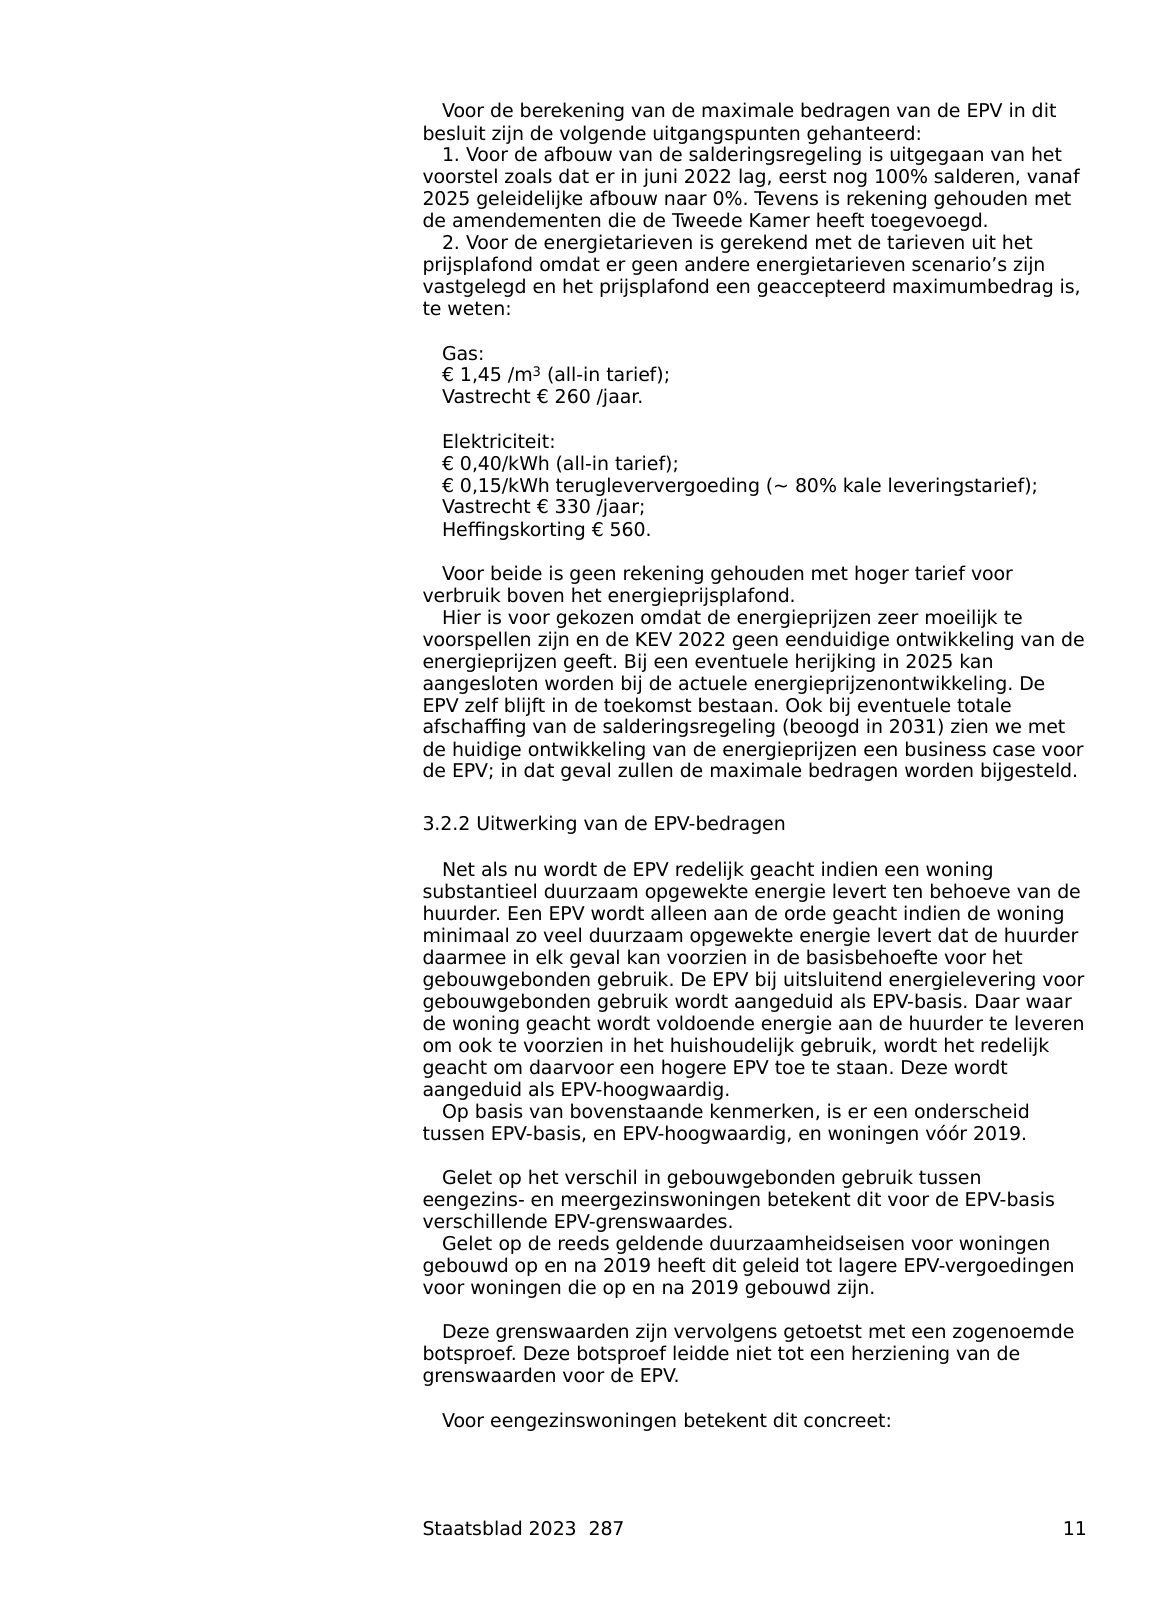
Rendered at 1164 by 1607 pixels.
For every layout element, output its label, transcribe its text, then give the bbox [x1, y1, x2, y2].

subtitle 3.2.2 Uitwerking van de EPV-bedragen [422, 812, 1087, 834]
text Voor de berekening van de maximale bedragen van de EPV in dit besluit zijn de volgende uitgangspunten gehanteerd: [422, 100, 1087, 144]
text Deze grenswaarden zijn vervolgens getoetst met een zogenoemde botsproef. Deze botsproef leidde niet tot een herziening van de grenswaarden voor de EPV. [422, 1321, 1087, 1387]
text Gelet op het verschil in gebouwgebonden gebruik tussen eengezins- en meergezinswoningen betekent dit voor de EPV-basis verschillende EPV-grenswaardes. [422, 1167, 1087, 1233]
text Vastrecht € 260 /jaar. [422, 386, 1087, 408]
text Gelet op de reeds geldende duurzaamheidseisen voor woningen gebouwd op en na 2019 heeft dit geleid tot lagere EPV-vergoedingen voor woningen die op en na 2019 gebouwd zijn. [422, 1233, 1087, 1299]
text Op basis van bovenstaande kenmerken, is er een onderscheid tussen EPV-basis, en EPV-hoogwaardig, en woningen vóór 2019. [422, 1101, 1087, 1145]
text 2. Voor de energietarieven is gerekend met de tarieven uit het prijsplafond omdat er geen andere energietarieven scenario’s zijn vastgelegd en het prijsplafond een geaccepteerd maximumbedrag is, te weten: [422, 232, 1087, 320]
text € 0,40/kWh (all-in tarief); [422, 452, 1087, 474]
text Voor beide is geen rekening gehouden met hoger tarief voor verbruik boven het energieprijsplafond. [422, 563, 1087, 607]
text 1. Voor de afbouw van de salderingsregeling is uitgegaan van het voorstel zoals dat er in juni 2022 lag, eerst nog 100% salderen, vanaf 2025 geleidelijke afbouw naar 0%. Tevens is rekening gehouden met de amendementen die de Tweede Kamer heeft toegevoegd. [422, 144, 1087, 232]
text Elektriciteit: [422, 431, 1087, 452]
text Gas: [422, 342, 1087, 364]
text Voor eengezinswoningen betekent dit concreet: [422, 1409, 1087, 1431]
text Hier is voor gekozen omdat de energieprijzen zeer moeilijk te voorspellen zijn en de KEV 2022 geen eenduidige ontwikkeling van de energieprijzen geeft. Bij een eventuele herijking in 2025 kan aangesloten worden bij de actuele energieprijzenontwikkeling. De EPV zelf blijft in de toekomst bestaan. Ook bij eventuele totale afschaffing van de salderingsregeling (beoogd in 2031) zien we met de huidige ontwikkeling van de energieprijzen een business case voor de EPV; in dat geval zullen de maximale bedragen worden bijgesteld. [422, 607, 1087, 782]
text € 1,45 /m3 (all-in tarief); [422, 364, 1087, 386]
text Net als nu wordt de EPV redelijk geacht indien een woning substantieel duurzaam opgewekte energie levert ten behoeve van de huurder. Een EPV wordt alleen aan de orde geacht indien de woning minimaal zo veel duurzaam opgewekte energie levert dat de huurder daarmee in elk geval kan voorzien in de basisbehoefte voor het gebouwgebonden gebruik. De EPV bij uitsluitend energielevering voor gebouwgebonden gebruik wordt aangeduid als EPV-basis. Daar waar de woning geacht wordt voldoende energie aan de huurder te leveren om ook te voorzien in het huishoudelijk gebruik, wordt het redelijk geacht om daarvoor een hogere EPV toe te staan. Deze wordt aangeduid als EPV-hoogwaardig. [422, 859, 1087, 1101]
text € 0,15/kWh terugleververgoeding (~ 80% kale leveringstarief); [422, 474, 1087, 496]
text Heffingskorting € 560. [422, 518, 1087, 540]
text Vastrecht € 330 /jaar; [422, 496, 1087, 518]
